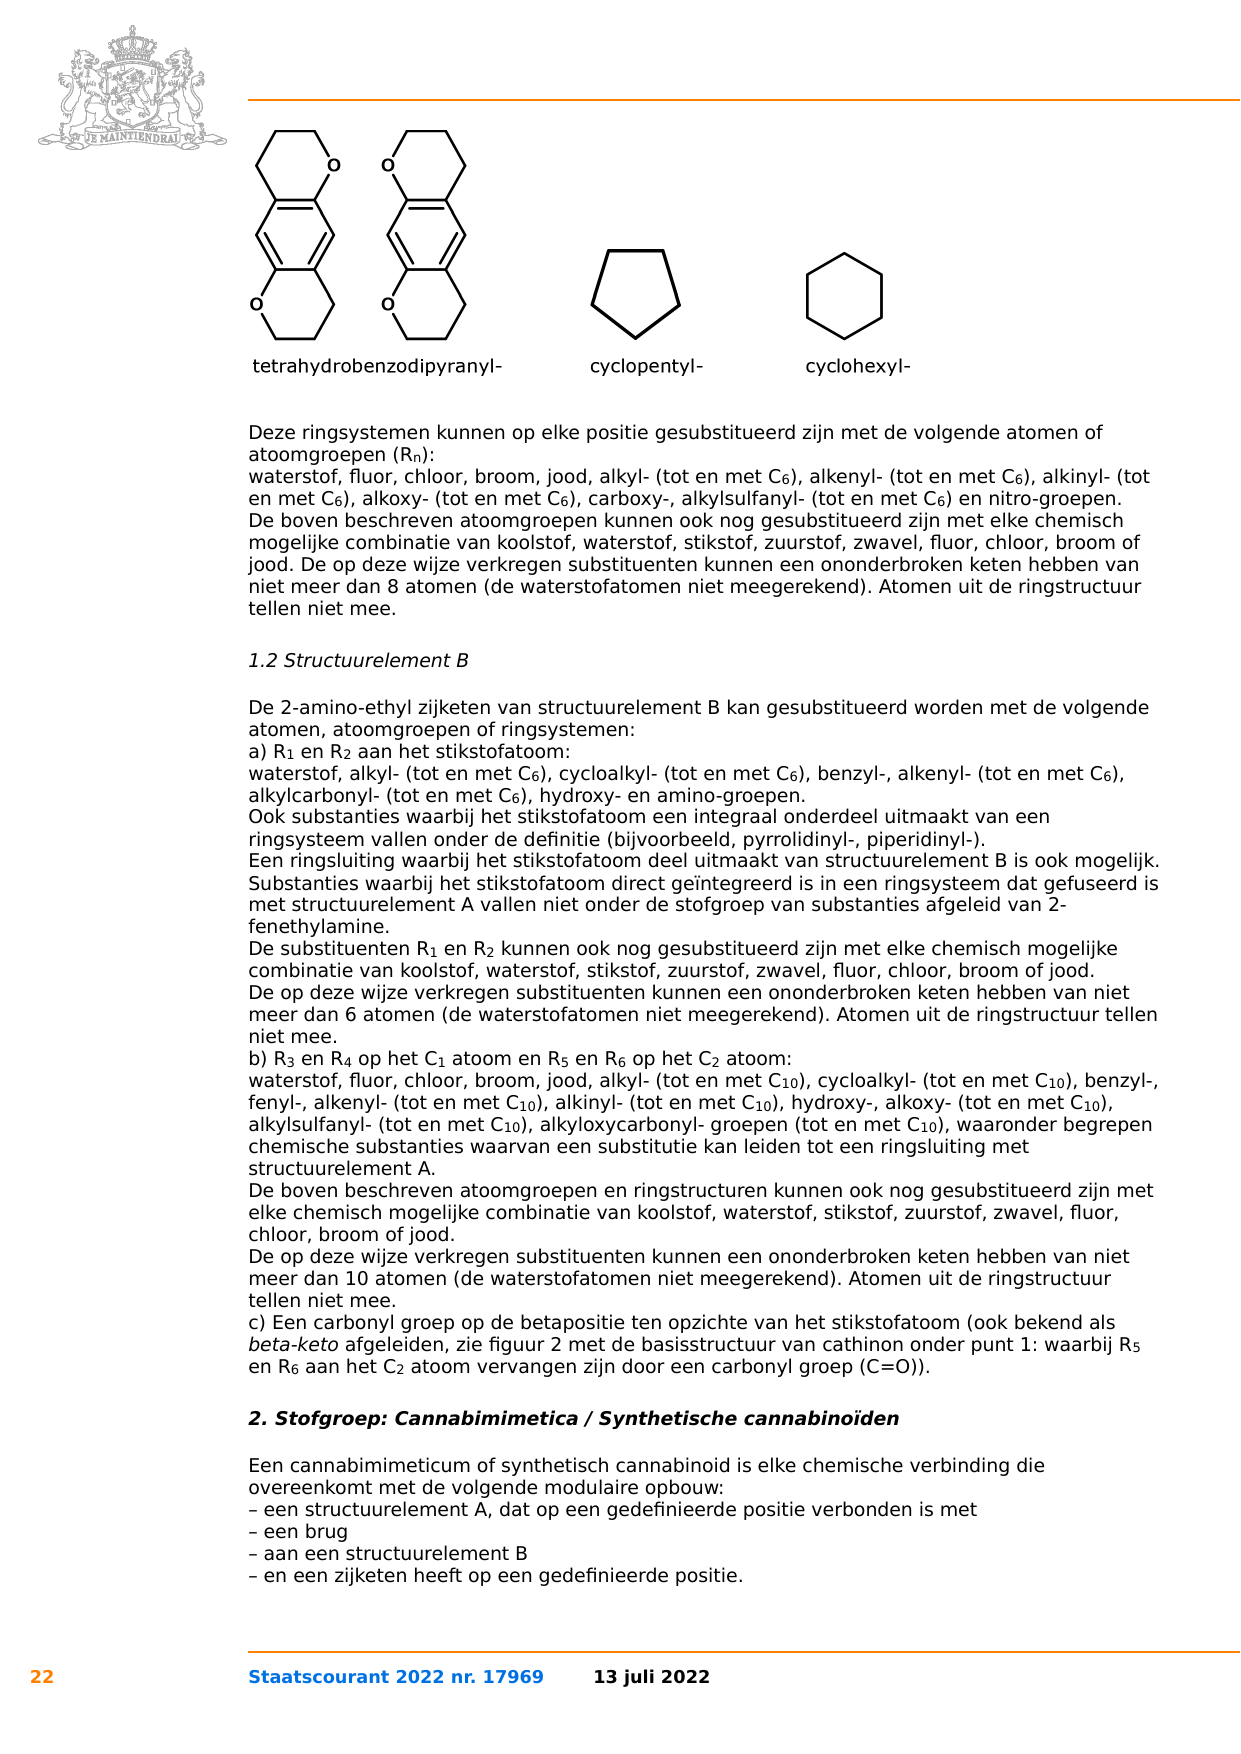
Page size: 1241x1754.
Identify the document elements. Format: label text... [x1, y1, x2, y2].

text c) Een carbonyl groep op de betapositie ten opzichte van het stikstofatoom (ook bekend als beta-keto afgeleiden, zie figuur 2 met de basisstructuur van cathinon onder punt 1: waarbij R5 en R6 aan het C2 atoom vervangen zijn door een carbonyl groep (C=O)). [248, 1312, 1163, 1378]
text Substanties waarbij het stikstofatoom direct geïntegreerd is in een ringsysteem dat gefuseerd is met structuurelement A vallen niet onder de stofgroep van substanties afgeleid van 2-fenethylamine. [248, 872, 1163, 938]
text De boven beschreven atoomgroepen kunnen ook nog gesubstitueerd zijn met elke chemisch mogelijke combinatie van koolstof, waterstof, stikstof, zuurstof, zwavel, fluor, chloor, broom of jood. De op deze wijze verkregen substituenten kunnen een ononderbroken keten hebben van niet meer dan 8 atomen (de waterstofatomen niet meegerekend). Atomen uit de ringstructuur tellen niet mee. [248, 510, 1163, 619]
picture [38, 25, 227, 150]
text De substituenten R1 en R2 kunnen ook nog gesubstitueerd zijn met elke chemisch mogelijke combinatie van koolstof, waterstof, stikstof, zuurstof, zwavel, fluor, chloor, broom of jood. [248, 938, 1163, 982]
text De 2-amino-ethyl zijketen van structuurelement B kan gesubstitueerd worden met de volgende atomen, atoomgroepen of ringsystemen: [248, 697, 1163, 741]
text De op deze wijze verkregen substituenten kunnen een ononderbroken keten hebben van niet meer dan 10 atomen (de waterstofatomen niet meegerekend). Atomen uit de ringstructuur tellen niet mee. [248, 1246, 1163, 1312]
text Een ringsluiting waarbij het stikstofatoom deel uitmaakt van structuurelement B is ook mogelijk. [248, 850, 1163, 872]
text Ook substanties waarbij het stikstofatoom een integraal onderdeel uitmaakt van een ringsysteem vallen onder de definitie (bijvoorbeeld, pyrrolidinyl-, piperidinyl-). [248, 806, 1163, 850]
text – een brug [248, 1521, 1163, 1543]
text – aan een structuurelement B [248, 1543, 1163, 1565]
text waterstof, fluor, chloor, broom, jood, alkyl- (tot en met C10), cycloalkyl- (tot en met C10), benzyl-, fenyl-, alkenyl- (tot en met C10), alkinyl- (tot en met C10), hydroxy-, alkoxy- (tot en met C10), alkylsulfanyl- (tot en met C10), alkyloxycarbonyl- groepen (tot en met C10), waaronder begrepen chemische substanties waarvan een substitutie kan leiden tot een ringsluiting met structuurelement A. [248, 1070, 1163, 1180]
text b) R3 en R4 op het C1 atoom en R5 en R6 op het C2 atoom: [248, 1048, 1163, 1070]
text Deze ringsystemen kunnen op elke positie gesubstitueerd zijn met de volgende atomen of atoomgroepen (Rn): [248, 422, 1163, 466]
text De op deze wijze verkregen substituenten kunnen een ononderbroken keten hebben van niet meer dan 6 atomen (de waterstofatomen niet meegerekend). Atomen uit de ringstructuur tellen niet mee. [248, 982, 1163, 1048]
text a) R1 en R2 aan het stikstofatoom: [248, 741, 1163, 762]
subtitle 2. Stofgroep: Cannabimimetica / Synthetische cannabinoïden [248, 1408, 1163, 1430]
text De boven beschreven atoomgroepen en ringstructuren kunnen ook nog gesubstitueerd zijn met elke chemisch mogelijke combinatie van koolstof, waterstof, stikstof, zuurstof, zwavel, fluor, chloor, broom of jood. [248, 1180, 1163, 1246]
picture [248, 130, 922, 378]
text waterstof, fluor, chloor, broom, jood, alkyl- (tot en met C6), alkenyl- (tot en met C6), alkinyl- (tot en met C6), alkoxy- (tot en met C6), carboxy-, alkylsulfanyl- (tot en met C6) en nitro-groepen. [248, 466, 1163, 510]
text – en een zijketen heeft op een gedefinieerde positie. [248, 1565, 1163, 1587]
text – een structuurelement A, dat op een gedefinieerde positie verbonden is met [248, 1499, 1163, 1521]
subtitle 1.2 Structuurelement B [248, 649, 1163, 672]
text waterstof, alkyl- (tot en met C6), cycloalkyl- (tot en met C6), benzyl-, alkenyl- (tot en met C6), alkylcarbonyl- (tot en met C6), hydroxy- en amino-groepen. [248, 762, 1163, 806]
text Een cannabimimeticum of synthetisch cannabinoid is elke chemische verbinding die overeenkomt met de volgende modulaire opbouw: [248, 1455, 1163, 1499]
